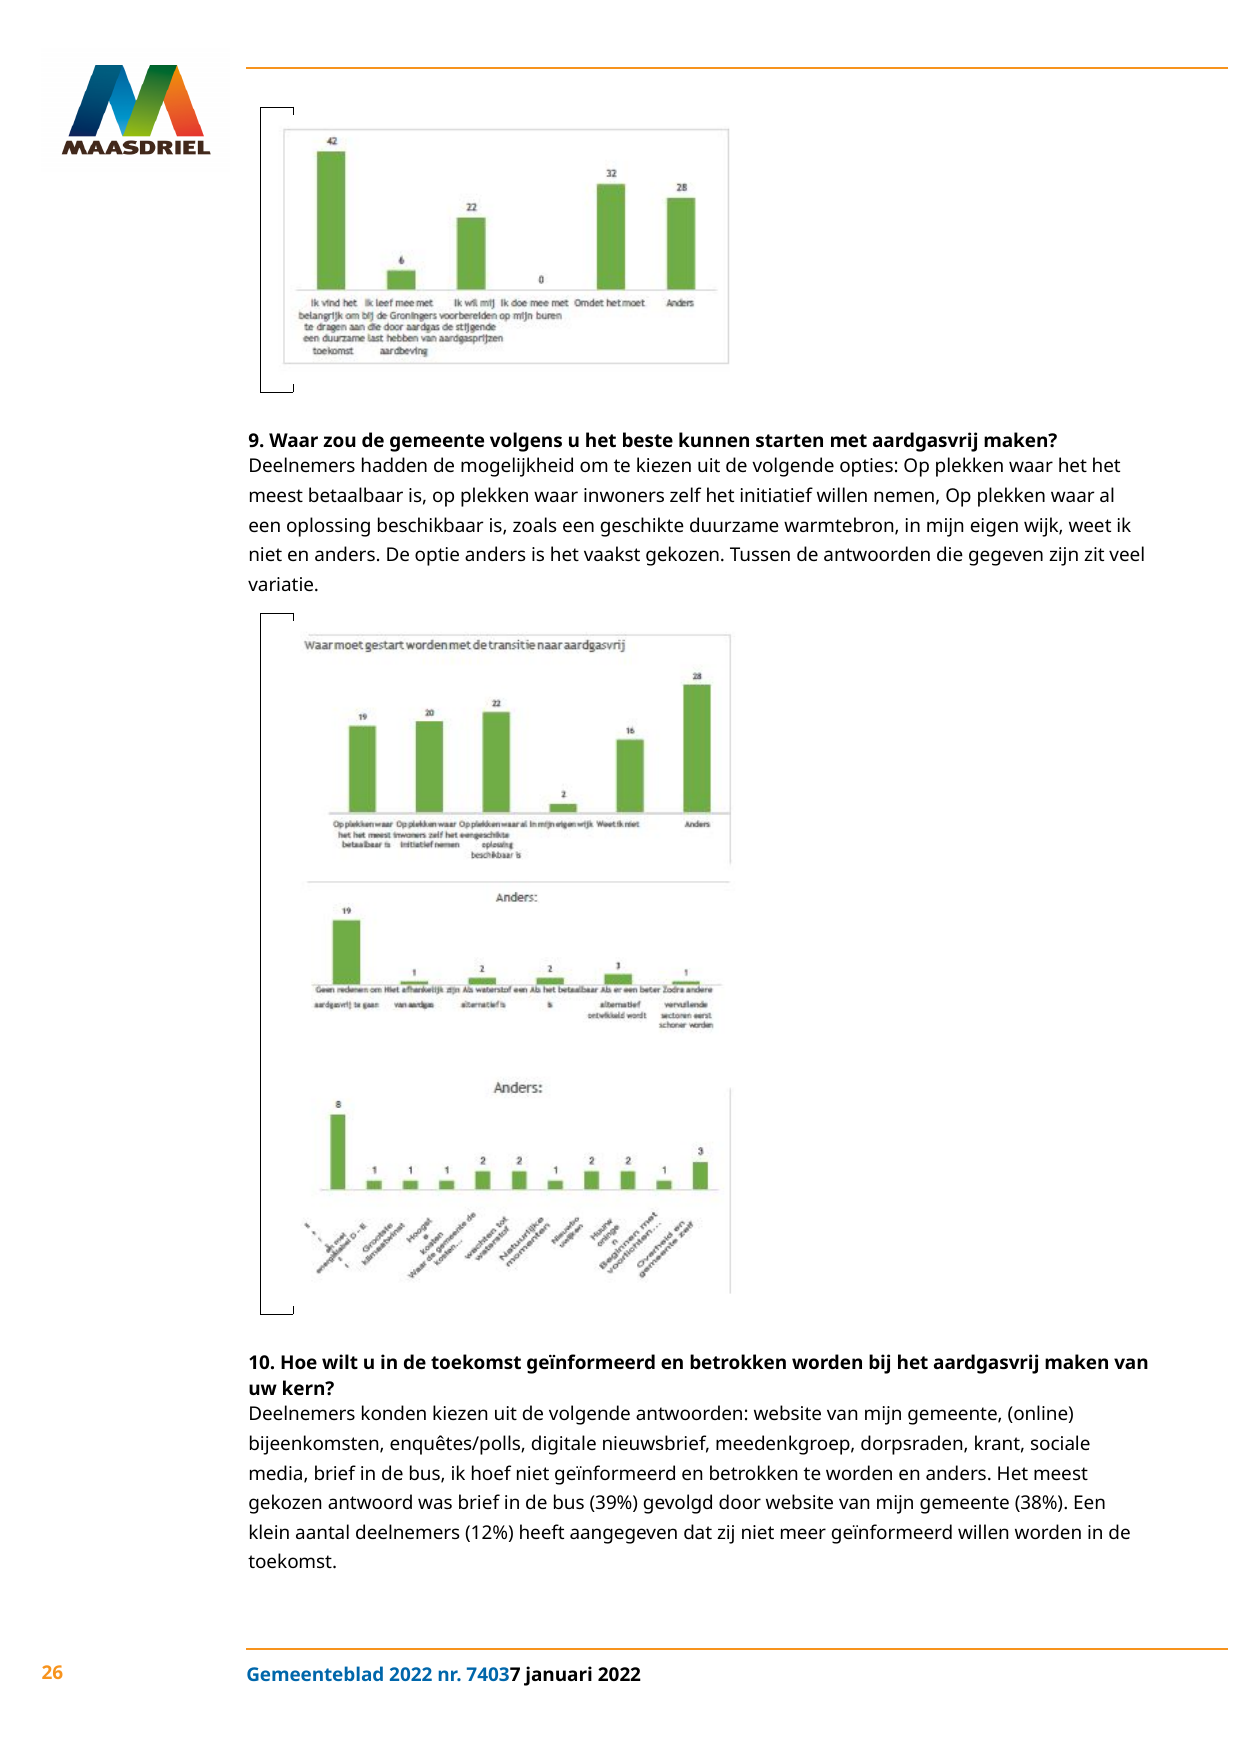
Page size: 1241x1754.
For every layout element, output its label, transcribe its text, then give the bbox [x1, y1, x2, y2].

text 9. Waar zou de gemeente volgens u het beste kunnen starten met aardgasvrij maken? [248, 427, 1152, 453]
picture [268, 115, 742, 384]
text Deelnemers konden kiezen uit de volgende antwoorden: website van mijn gemeente, (online) bijeenkomsten, enquêtes/polls, digitale nieuwsbrief, meedenkgroep, dorpsraden, krant, sociale media, brief in de bus, ik hoef niet geïnformeerd en betrokken te worden en anders. Het meest gekozen antwoord was brief in de bus (39%) gevolgd door website van mijn gemeente (38%). Een klein aantal deelnemers (12%) heeft aangegeven dat zij niet meer geïnformeerd willen worden in de toekomst. [248, 1401, 1152, 1574]
text 10. Hoe wilt u in de toekomst geïnformeerd en betrokken worden bij het aardgasvrij maken van uw kern? [248, 1349, 1152, 1401]
picture [41, 47, 231, 172]
picture [268, 621, 742, 1306]
text Deelnemers hadden de mogelijkheid om te kiezen uit de volgende opties: Op plekken waar het het meest betaalbaar is, op plekken waar inwoners zelf het initiatief willen nemen, Op plekken waar al een oplossing beschikbaar is, zoals een geschikte duurzame warmtebron, in mijn eigen wijk, weet ik niet en anders. De optie anders is het vaakst gekozen. Tussen de antwoorden die gegeven zijn zit veel variatie. [248, 453, 1152, 597]
